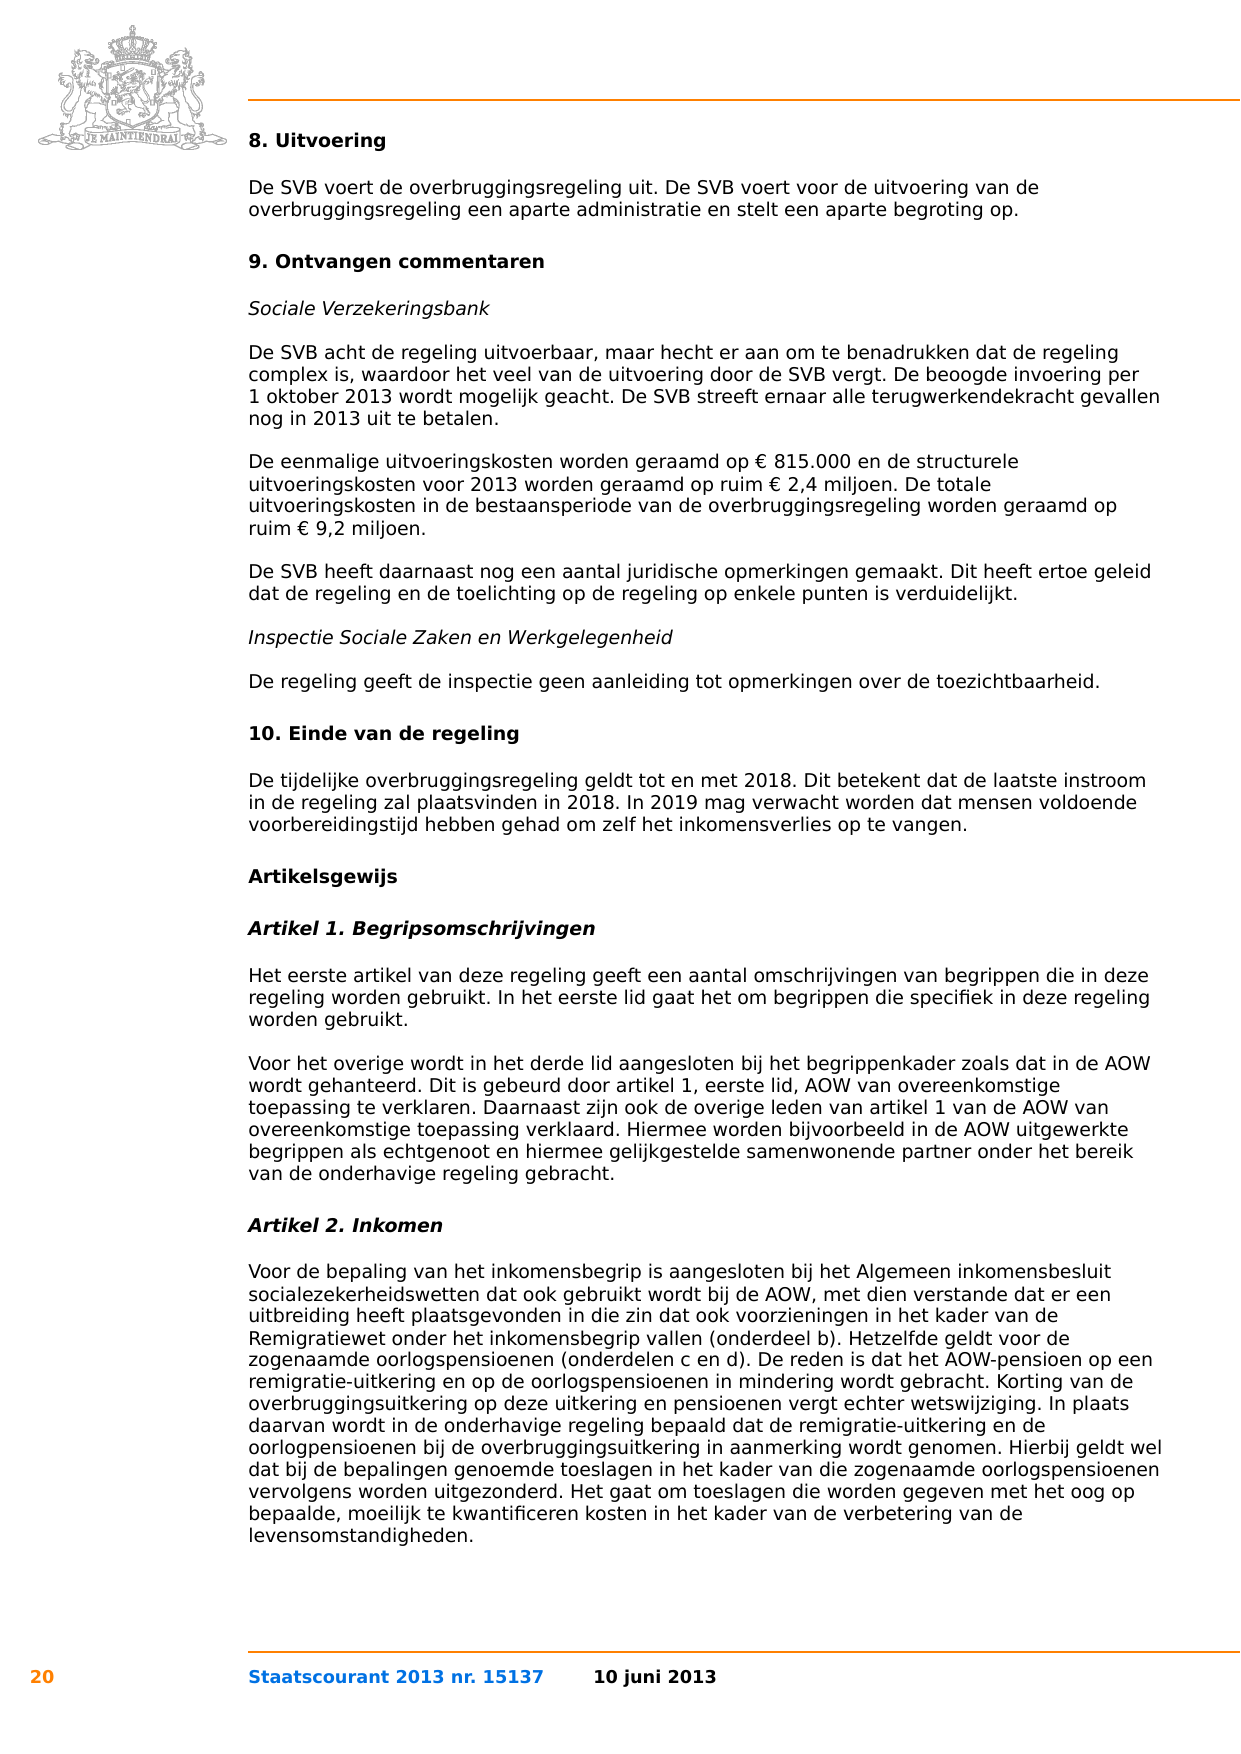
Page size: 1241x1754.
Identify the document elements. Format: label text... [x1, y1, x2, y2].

subtitle Artikel 1. Begripsomschrijvingen [248, 918, 1163, 940]
text De eenmalige uitvoeringskosten worden geraamd op € 815.000 en de structurele uitvoeringskosten voor 2013 worden geraamd op ruim € 2,4 miljoen. De totale uitvoeringskosten in de bestaansperiode van de overbruggingsregeling worden geraamd op ruim € 9,2 miljoen. [248, 451, 1163, 539]
text De SVB acht de regeling uitvoerbaar, maar hecht er aan om te benadrukken dat de regeling complex is, waardoor het veel van de uitvoering door de SVB vergt. De beoogde invoering per 1 oktober 2013 wordt mogelijk geacht. De SVB streeft ernaar alle terugwerkendekracht gevallen nog in 2013 uit te betalen. [248, 342, 1163, 429]
subtitle Sociale Verzekeringsbank [248, 298, 1163, 320]
subtitle 8. Uitvoering [248, 130, 1163, 152]
subtitle Artikelsgewijs [248, 866, 1163, 888]
subtitle 10. Einde van de regeling [248, 723, 1163, 745]
text De tijdelijke overbruggingsregeling geldt tot en met 2018. Dit betekent dat de laatste instroom in de regeling zal plaatsvinden in 2018. In 2019 mag verwacht worden dat mensen voldoende voorbereidingstijd hebben gehad om zelf het inkomensverlies op te vangen. [248, 770, 1163, 836]
text De SVB heeft daarnaast nog een aantal juridische opmerkingen gemaakt. Dit heeft ertoe geleid dat de regeling en de toelichting op de regeling op enkele punten is verduidelijkt. [248, 561, 1163, 605]
subtitle Artikel 2. Inkomen [248, 1214, 1163, 1236]
subtitle 9. Ontvangen commentaren [248, 251, 1163, 273]
text Voor de bepaling van het inkomensbegrip is aangesloten bij het Algemeen inkomensbesluit socialezekerheidswetten dat ook gebruikt wordt bij de AOW, met dien verstande dat er een uitbreiding heeft plaatsgevonden in die zin dat ook voorzieningen in het kader van de Remigratiewet onder het inkomensbegrip vallen (onderdeel b). Hetzelfde geldt voor de zogenaamde oorlogspensioenen (onderdelen c en d). De reden is dat het AOW-pensioen op een remigratie-uitkering en op de oorlogspensioenen in mindering wordt gebracht. Korting van de overbruggingsuitkering op deze uitkering en pensioenen vergt echter wetswijziging. In plaats daarvan wordt in de onderhavige regeling bepaald dat de remigratie-uitkering en de oorlogpensioenen bij de overbruggingsuitkering in aanmerking wordt genomen. Hierbij geldt wel dat bij de bepalingen genoemde toeslagen in het kader van die zogenaamde oorlogspensioenen vervolgens worden uitgezonderd. Het gaat om toeslagen die worden gegeven met het oog op bepaalde, moeilijk te kwantificeren kosten in het kader van de verbetering van de levensomstandigheden. [248, 1261, 1163, 1547]
text De SVB voert de overbruggingsregeling uit. De SVB voert voor de uitvoering van de overbruggingsregeling een aparte administratie en stelt een aparte begroting op. [248, 177, 1163, 221]
text De regeling geeft de inspectie geen aanleiding tot opmerkingen over de toezichtbaarheid. [248, 671, 1163, 693]
text Het eerste artikel van deze regeling geeft een aantal omschrijvingen van begrippen die in deze regeling worden gebruikt. In het eerste lid gaat het om begrippen die specifiek in deze regeling worden gebruikt. [248, 965, 1163, 1031]
subtitle Inspectie Sociale Zaken en Werkgelegenheid [248, 627, 1163, 649]
text Voor het overige wordt in het derde lid aangesloten bij het begrippenkader zoals dat in de AOW wordt gehanteerd. Dit is gebeurd door artikel 1, eerste lid, AOW van overeenkomstige toepassing te verklaren. Daarnaast zijn ook de overige leden van artikel 1 van de AOW van overeenkomstige toepassing verklaard. Hiermee worden bijvoorbeeld in de AOW uitgewerkte begrippen als echtgenoot en hiermee gelijkgestelde samenwonende partner onder het bereik van de onderhavige regeling gebracht. [248, 1053, 1163, 1184]
picture [38, 25, 227, 150]
